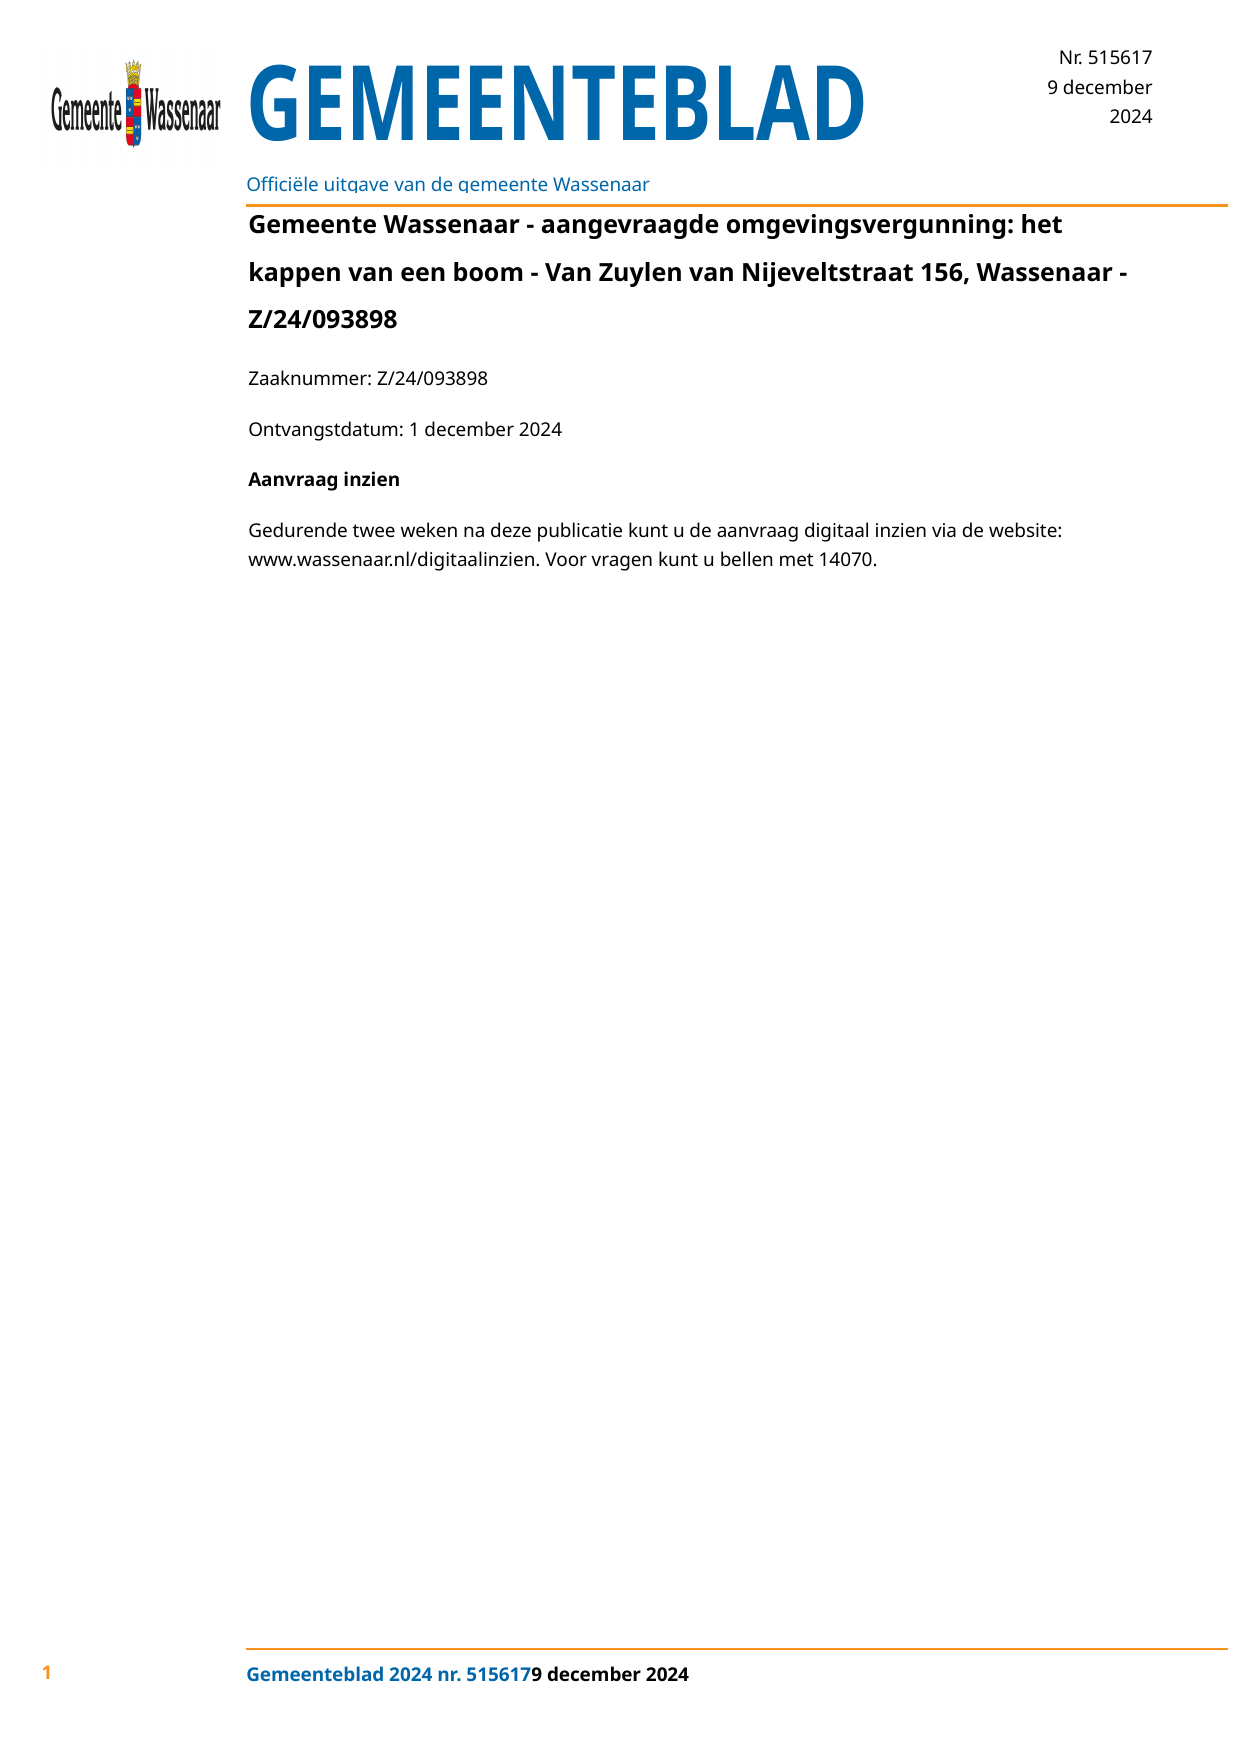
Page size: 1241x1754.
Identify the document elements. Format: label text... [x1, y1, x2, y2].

text Gemeente Wassenaar - aangevraagde omgevingsvergunning: het kappen van een boom - Van Zuylen van Nijeveltstraat 156, Wassenaar - Z/24/093898 [248, 207, 1152, 336]
picture [41, 47, 231, 172]
text Aanvraag inzien [248, 466, 1152, 492]
text Gedurende twee weken na deze publicatie kunt u de aanvraag digitaal inzien via de website: www.wassenaar.nl/digitaalinzien. Voor vragen kunt u bellen met 14070. [248, 517, 1152, 572]
text Zaaknummer: Z/24/093898 [248, 366, 1152, 391]
text Ontvangstdatum: 1 december 2024 [248, 416, 1152, 442]
